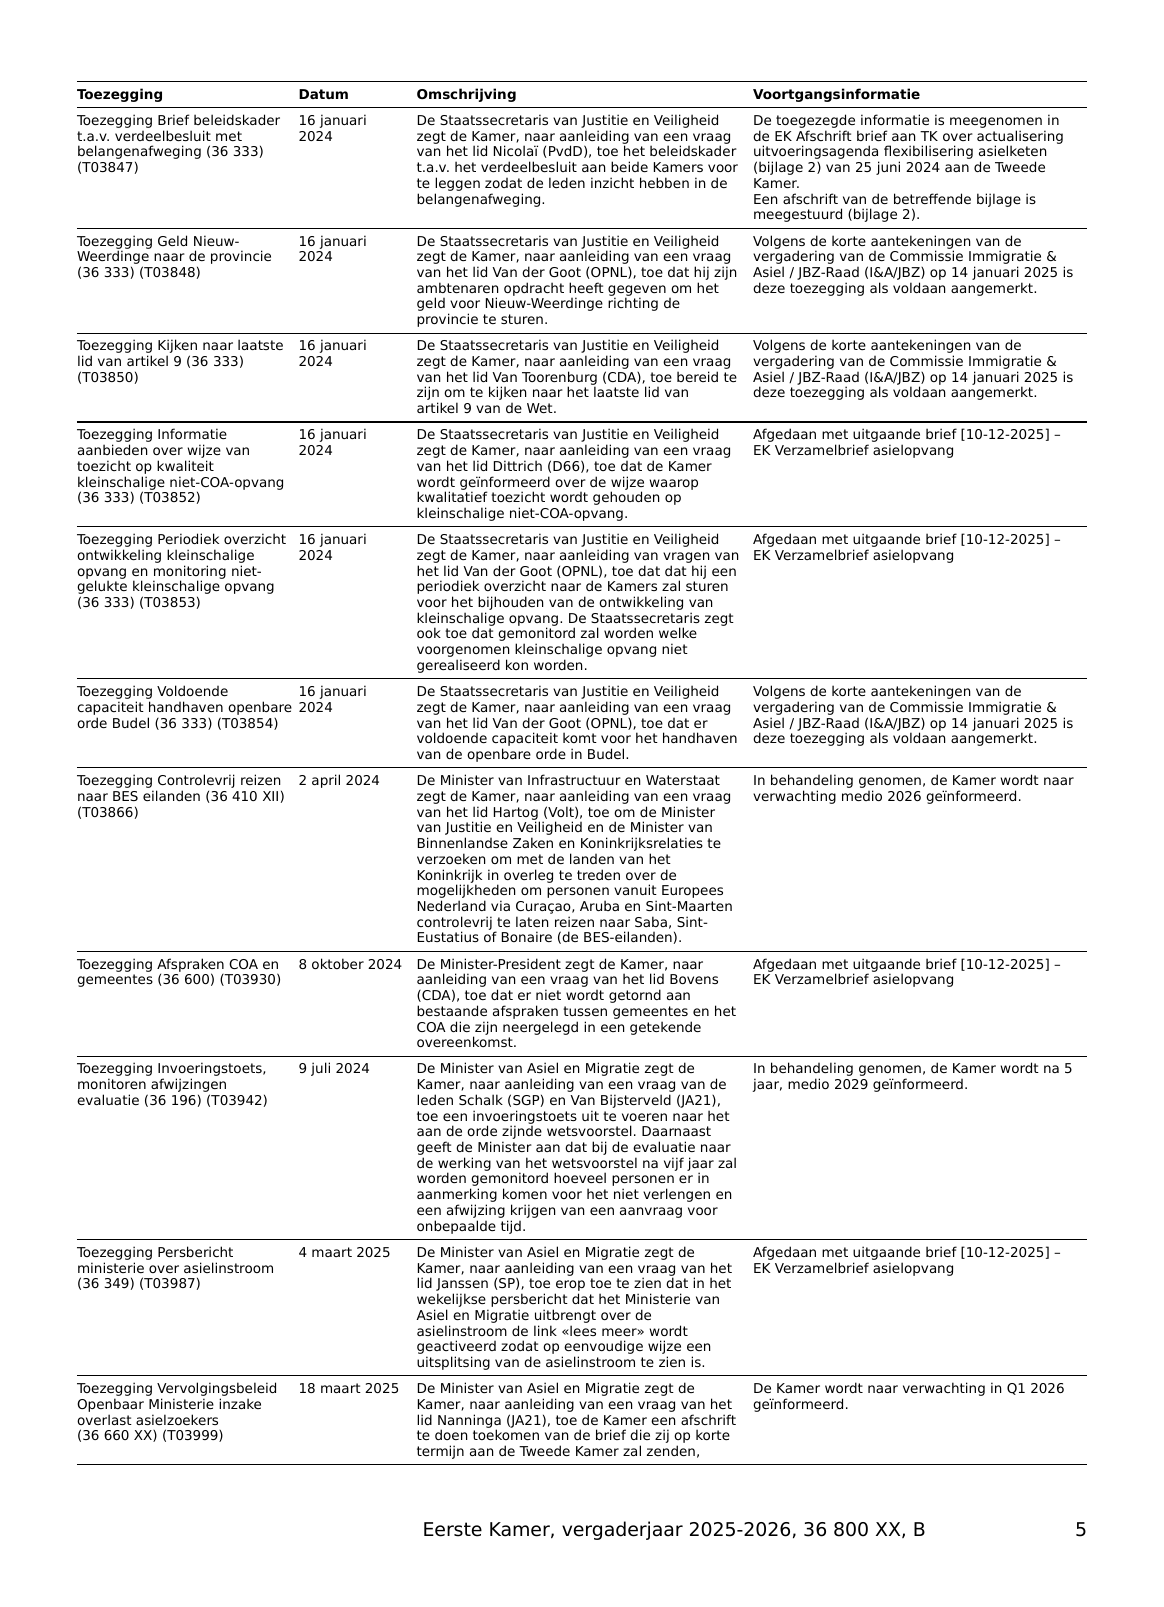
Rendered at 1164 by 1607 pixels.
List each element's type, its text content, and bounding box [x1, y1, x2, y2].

table_cell Toezegging Kijken naar laatste lid van artikel 9 (36 333) (T03850) [77, 334, 292, 421]
table_cell 16 januari 2024 [292, 108, 410, 228]
table_cell Toezegging Invoeringstoets, monitoren afwijzingen evaluatie (36 196) (T03942) [77, 1057, 292, 1239]
table_cell In behandeling genomen, de Kamer wordt na 5 jaar, medio 2029 geïnformeerd. [747, 1057, 1087, 1239]
table_cell 18 maart 2025 [292, 1376, 410, 1464]
table_cell 16 januari 2024 [292, 679, 410, 767]
table_cell De Minister van Asiel en Migratie zegt de Kamer, naar aanleiding van een vraag van de leden Schalk (SGP) en Van Bijsterveld (JA21), toe een invoeringstoets uit te voeren naar het aan de orde zijnde wetsvoorstel. Daarnaast geeft de Minister aan dat bij de evaluatie naar de werking van het wetsvoorstel na vijf jaar zal worden gemonitord hoeveel personen er in aanmerking komen voor het niet verlengen en een afwijzing krijgen van een aanvraag voor onbepaalde tijd. [410, 1057, 747, 1239]
table_cell De Staatssecretaris van Justitie en Veiligheid zegt de Kamer, naar aanleiding van een vraag van het lid Van der Goot (OPNL), toe dat er voldoende capaciteit komt voor het handhaven van de openbare orde in Budel. [410, 679, 747, 767]
table_cell Toezegging Vervolgingsbeleid Openbaar Ministerie inzake overlast asielzoekers (36 660 XX) (T03999) [77, 1376, 292, 1464]
table_cell 4 maart 2025 [292, 1240, 410, 1375]
table_cell De Minister van Asiel en Migratie zegt de Kamer, naar aanleiding van een vraag van het lid Janssen (SP), toe erop toe te zien dat in het wekelijkse persbericht dat het Ministerie van Asiel en Migratie uitbrengt over de asielinstroom de link «lees meer» wordt geactiveerd zodat op eenvoudige wijze een uitsplitsing van de asielinstroom te zien is. [410, 1240, 747, 1375]
table_cell Volgens de korte aantekeningen van de vergadering van de Commissie Immigratie & Asiel / JBZ-Raad (I&A/JBZ) op 14 januari 2025 is deze toezegging als voldaan aangemerkt. [747, 229, 1087, 332]
table_cell De Staatssecretaris van Justitie en Veiligheid zegt de Kamer, naar aanleiding van vragen van het lid Van der Goot (OPNL), toe dat dat hij een periodiek overzicht naar de Kamers zal sturen voor het bijhouden van de ontwikkeling van kleinschalige opvang. De Staatssecretaris zegt ook toe dat gemonitord zal worden welke voorgenomen kleinschalige opvang niet gerealiseerd kon worden. [410, 527, 747, 678]
table_cell Afgedaan met uitgaande brief [10-12-2025] – EK Verzamelbrief asielopvang [747, 527, 1087, 678]
table_cell De Staatssecretaris van Justitie en Veiligheid zegt de Kamer, naar aanleiding van een vraag van het lid Dittrich (D66), toe dat de Kamer wordt geïnformeerd over de wijze waarop kwalitatief toezicht wordt gehouden op kleinschalige niet-COA-opvang. [410, 423, 747, 526]
table_cell Afgedaan met uitgaande brief [10-12-2025] – EK Verzamelbrief asielopvang [747, 423, 1087, 526]
table_cell De Minister van Asiel en Migratie zegt de Kamer, naar aanleiding van een vraag van het lid Nanninga (JA21), toe de Kamer een afschrift te doen toekomen van de brief die zij op korte termijn aan de Tweede Kamer zal zenden, [410, 1376, 747, 1464]
table_cell De Staatssecretaris van Justitie en Veiligheid zegt de Kamer, naar aanleiding van een vraag van het lid Van der Goot (OPNL), toe dat hij zijn ambtenaren opdracht heeft gegeven om het geld voor Nieuw-Weerdinge richting de provincie te sturen. [410, 229, 747, 332]
table_cell Toezegging Brief beleidskader t.a.v. verdeelbesluit met belangenafweging (36 333) (T03847) [77, 108, 292, 228]
table_cell 9 juli 2024 [292, 1057, 410, 1239]
table_cell De Kamer wordt naar verwachting in Q1 2026 geïnformeerd. [747, 1376, 1087, 1464]
table_cell Toezegging Periodiek overzicht ontwikkeling kleinschalige opvang en monitoring niet-gelukte kleinschalige opvang (36 333) (T03853) [77, 527, 292, 678]
table_cell Toezegging Afspraken COA en gemeentes (36 600) (T03930) [77, 952, 292, 1056]
table_cell 2 april 2024 [292, 768, 410, 951]
table_cell Afgedaan met uitgaande brief [10-12-2025] – EK Verzamelbrief asielopvang [747, 1240, 1087, 1375]
table_cell De Staatssecretaris van Justitie en Veiligheid zegt de Kamer, naar aanleiding van een vraag van het lid Nicolaï (PvdD), toe het beleidskader t.a.v. het verdeelbesluit aan beide Kamers voor te leggen zodat de leden inzicht hebben in de belangenafweging. [410, 108, 747, 228]
table_cell Toezegging Informatie aanbieden over wijze van toezicht op kwaliteit kleinschalige niet-COA-opvang (36 333) (T03852) [77, 423, 292, 526]
table_cell Volgens de korte aantekeningen van de vergadering van de Commissie Immigratie & Asiel / JBZ-Raad (I&A/JBZ) op 14 januari 2025 is deze toezegging als voldaan aangemerkt. [747, 334, 1087, 421]
table_cell Toezegging Geld Nieuw-Weerdinge naar de provincie (36 333) (T03848) [77, 229, 292, 332]
table_cell De Staatssecretaris van Justitie en Veiligheid zegt de Kamer, naar aanleiding van een vraag van het lid Van Toorenburg (CDA), toe bereid te zijn om te kijken naar het laatste lid van artikel 9 van de Wet. [410, 334, 747, 421]
table_cell De toegezegde informatie is meegenomen in de EK Afschrift brief aan TK over actualisering uitvoeringsagenda flexibilisering asielketen (bijlage 2) van 25 juni 2024 aan de Tweede Kamer. Een afschrift van de betreffende bijlage is meegestuurd (bijlage 2). [747, 108, 1087, 228]
table_cell Volgens de korte aantekeningen van de vergadering van de Commissie Immigratie & Asiel / JBZ-Raad (I&A/JBZ) op 14 januari 2025 is deze toezegging als voldaan aangemerkt. [747, 679, 1087, 767]
table_header Voortgangsinformatie [747, 82, 1087, 107]
table_header Datum [292, 82, 410, 107]
table_cell 8 oktober 2024 [292, 952, 410, 1056]
table_cell Toezegging Voldoende capaciteit handhaven openbare orde Budel (36 333) (T03854) [77, 679, 292, 767]
table_cell Toezegging Controlevrij reizen naar BES eilanden (36 410 XII) (T03866) [77, 768, 292, 951]
table_cell Toezegging Persbericht ministerie over asielinstroom (36 349) (T03987) [77, 1240, 292, 1375]
table_cell De Minister van Infrastructuur en Waterstaat zegt de Kamer, naar aanleiding van een vraag van het lid Hartog (Volt), toe om de Minister van Justitie en Veiligheid en de Minister van Binnenlandse Zaken en Koninkrijksrelaties te verzoeken om met de landen van het Koninkrijk in overleg te treden over de mogelijkheden om personen vanuit Europees Nederland via Curaçao, Aruba en Sint-Maarten controlevrij te laten reizen naar Saba, Sint-Eustatius of Bonaire (de BES-eilanden). [410, 768, 747, 951]
table_cell 16 januari 2024 [292, 423, 410, 526]
table_header Omschrijving [410, 82, 747, 107]
table_cell 16 januari 2024 [292, 527, 410, 678]
table_header Toezegging [77, 82, 292, 107]
table_cell De Minister-President zegt de Kamer, naar aanleiding van een vraag van het lid Bovens (CDA), toe dat er niet wordt getornd aan bestaande afspraken tussen gemeentes en het COA die zijn neergelegd in een getekende overeenkomst. [410, 952, 747, 1056]
table_cell Afgedaan met uitgaande brief [10-12-2025] – EK Verzamelbrief asielopvang [747, 952, 1087, 1056]
table_cell 16 januari 2024 [292, 334, 410, 421]
table_cell In behandeling genomen, de Kamer wordt naar verwachting medio 2026 geïnformeerd. [747, 768, 1087, 951]
table_cell 16 januari 2024 [292, 229, 410, 332]
